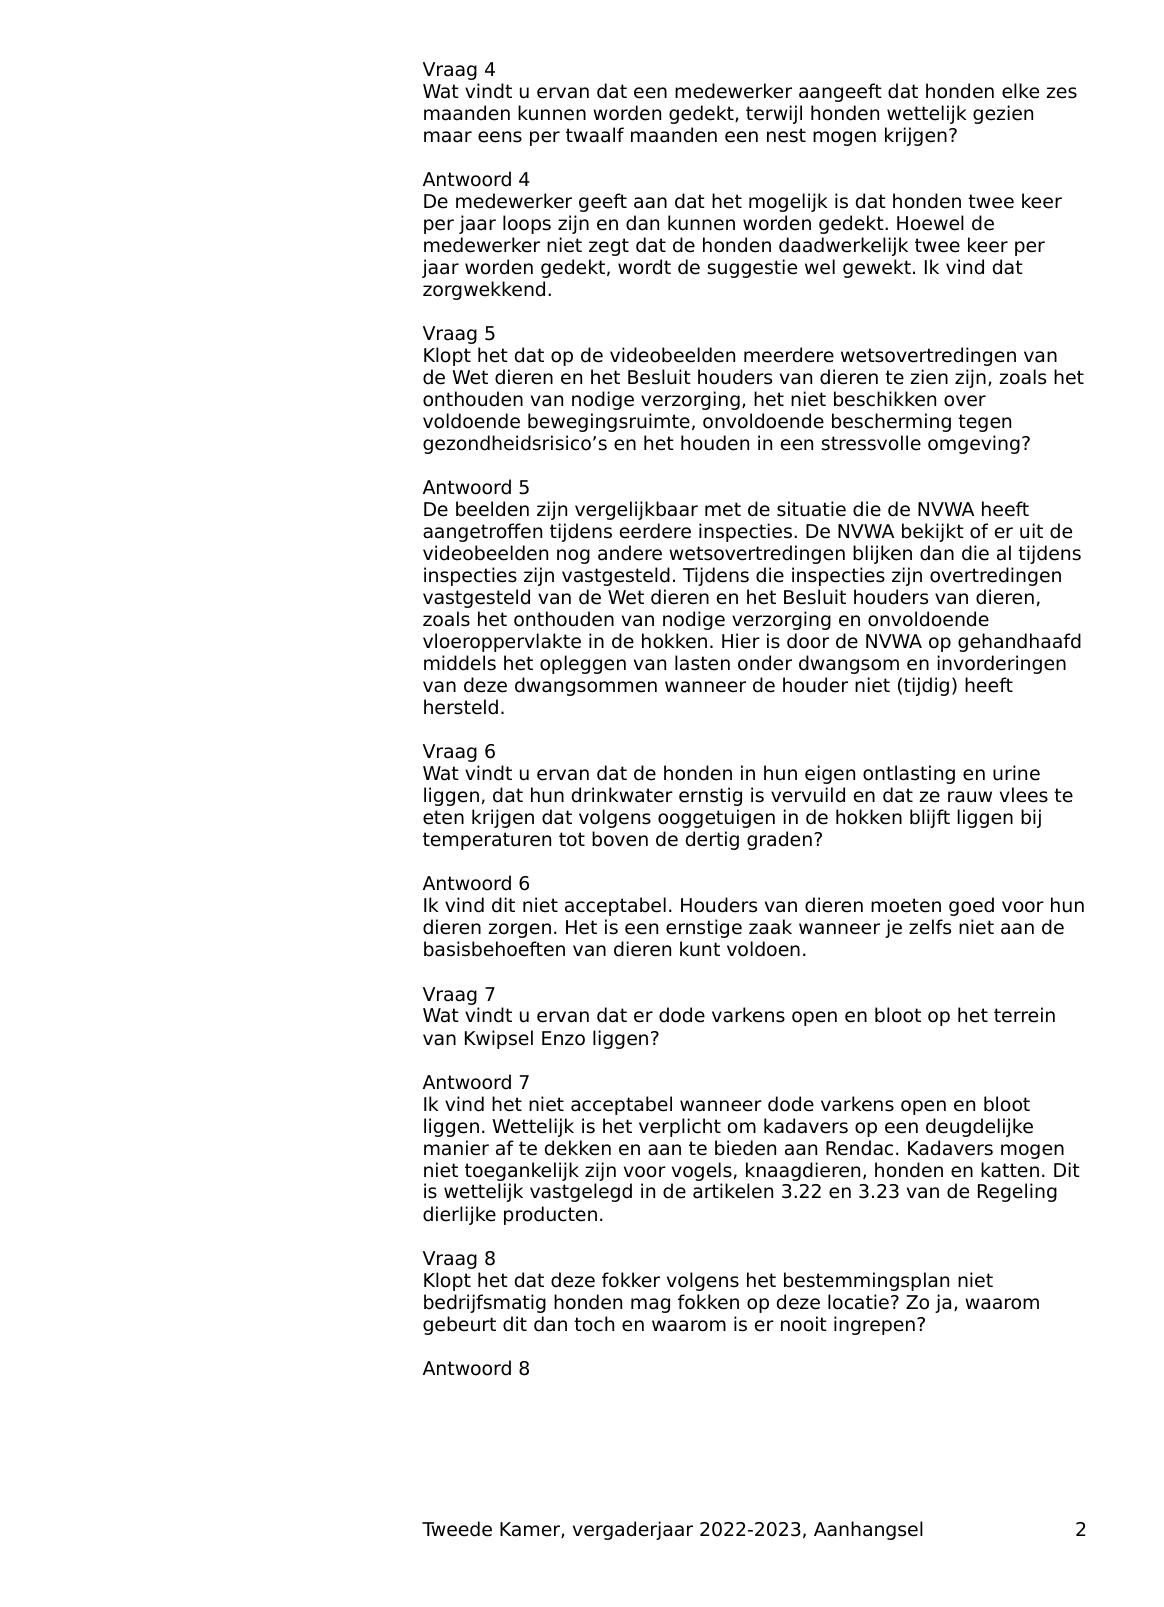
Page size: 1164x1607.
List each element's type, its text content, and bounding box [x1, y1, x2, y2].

text Wat vindt u ervan dat er dode varkens open en bloot op het terrein van Kwipsel Enzo liggen? [422, 1005, 1087, 1049]
text De beelden zijn vergelijkbaar met de situatie die de NVWA heeft aangetroffen tijdens eerdere inspecties. De NVWA bekijkt of er uit de videobeelden nog andere wetsovertredingen blijken dan die al tijdens inspecties zijn vastgesteld. Tijdens die inspecties zijn overtredingen vastgesteld van de Wet dieren en het Besluit houders van dieren, zoals het onthouden van nodige verzorging en onvoldoende vloeroppervlakte in de hokken. Hier is door de NVWA op gehandhaafd middels het opleggen van lasten onder dwangsom en invorderingen van deze dwangsommen wanneer de houder niet (tijdig) heeft hersteld. [422, 499, 1087, 719]
text Vraag 4 [422, 59, 1087, 81]
text Vraag 5 [422, 323, 1087, 345]
text Vraag 7 [422, 983, 1087, 1005]
text Antwoord 8 [422, 1358, 1087, 1380]
text Vraag 6 [422, 741, 1087, 763]
text Antwoord 5 [422, 477, 1087, 499]
text Klopt het dat op de videobeelden meerdere wetsovertredingen van de Wet dieren en het Besluit houders van dieren te zien zijn, zoals het onthouden van nodige verzorging, het niet beschikken over voldoende bewegingsruimte, onvoldoende bescherming tegen gezondheidsrisico’s en het houden in een stressvolle omgeving? [422, 345, 1087, 455]
text Wat vindt u ervan dat de honden in hun eigen ontlasting en urine liggen, dat hun drinkwater ernstig is vervuild en dat ze rauw vlees te eten krijgen dat volgens ooggetuigen in de hokken blijft liggen bij temperaturen tot boven de dertig graden? [422, 763, 1087, 851]
text Antwoord 7 [422, 1072, 1087, 1093]
text Antwoord 6 [422, 873, 1087, 895]
text Ik vind dit niet acceptabel. Houders van dieren moeten goed voor hun dieren zorgen. Het is een ernstige zaak wanneer je zelfs niet aan de basisbehoeften van dieren kunt voldoen. [422, 895, 1087, 961]
text Ik vind het niet acceptabel wanneer dode varkens open en bloot liggen. Wettelijk is het verplicht om kadavers op een deugdelijke manier af te dekken en aan te bieden aan Rendac. Kadavers mogen niet toegankelijk zijn voor vogels, knaagdieren, honden en katten. Dit is wettelijk vastgelegd in de artikelen 3.22 en 3.23 van de Regeling dierlijke producten. [422, 1093, 1087, 1225]
text De medewerker geeft aan dat het mogelijk is dat honden twee keer per jaar loops zijn en dan kunnen worden gedekt. Hoewel de medewerker niet zegt dat de honden daadwerkelijk twee keer per jaar worden gedekt, wordt de suggestie wel gewekt. Ik vind dat zorgwekkend. [422, 191, 1087, 301]
text Wat vindt u ervan dat een medewerker aangeeft dat honden elke zes maanden kunnen worden gedekt, terwijl honden wettelijk gezien maar eens per twaalf maanden een nest mogen krijgen? [422, 81, 1087, 147]
text Klopt het dat deze fokker volgens het bestemmingsplan niet bedrijfsmatig honden mag fokken op deze locatie? Zo ja, waarom gebeurt dit dan toch en waarom is er nooit ingrepen? [422, 1269, 1087, 1336]
text Vraag 8 [422, 1248, 1087, 1269]
text Antwoord 4 [422, 169, 1087, 191]
